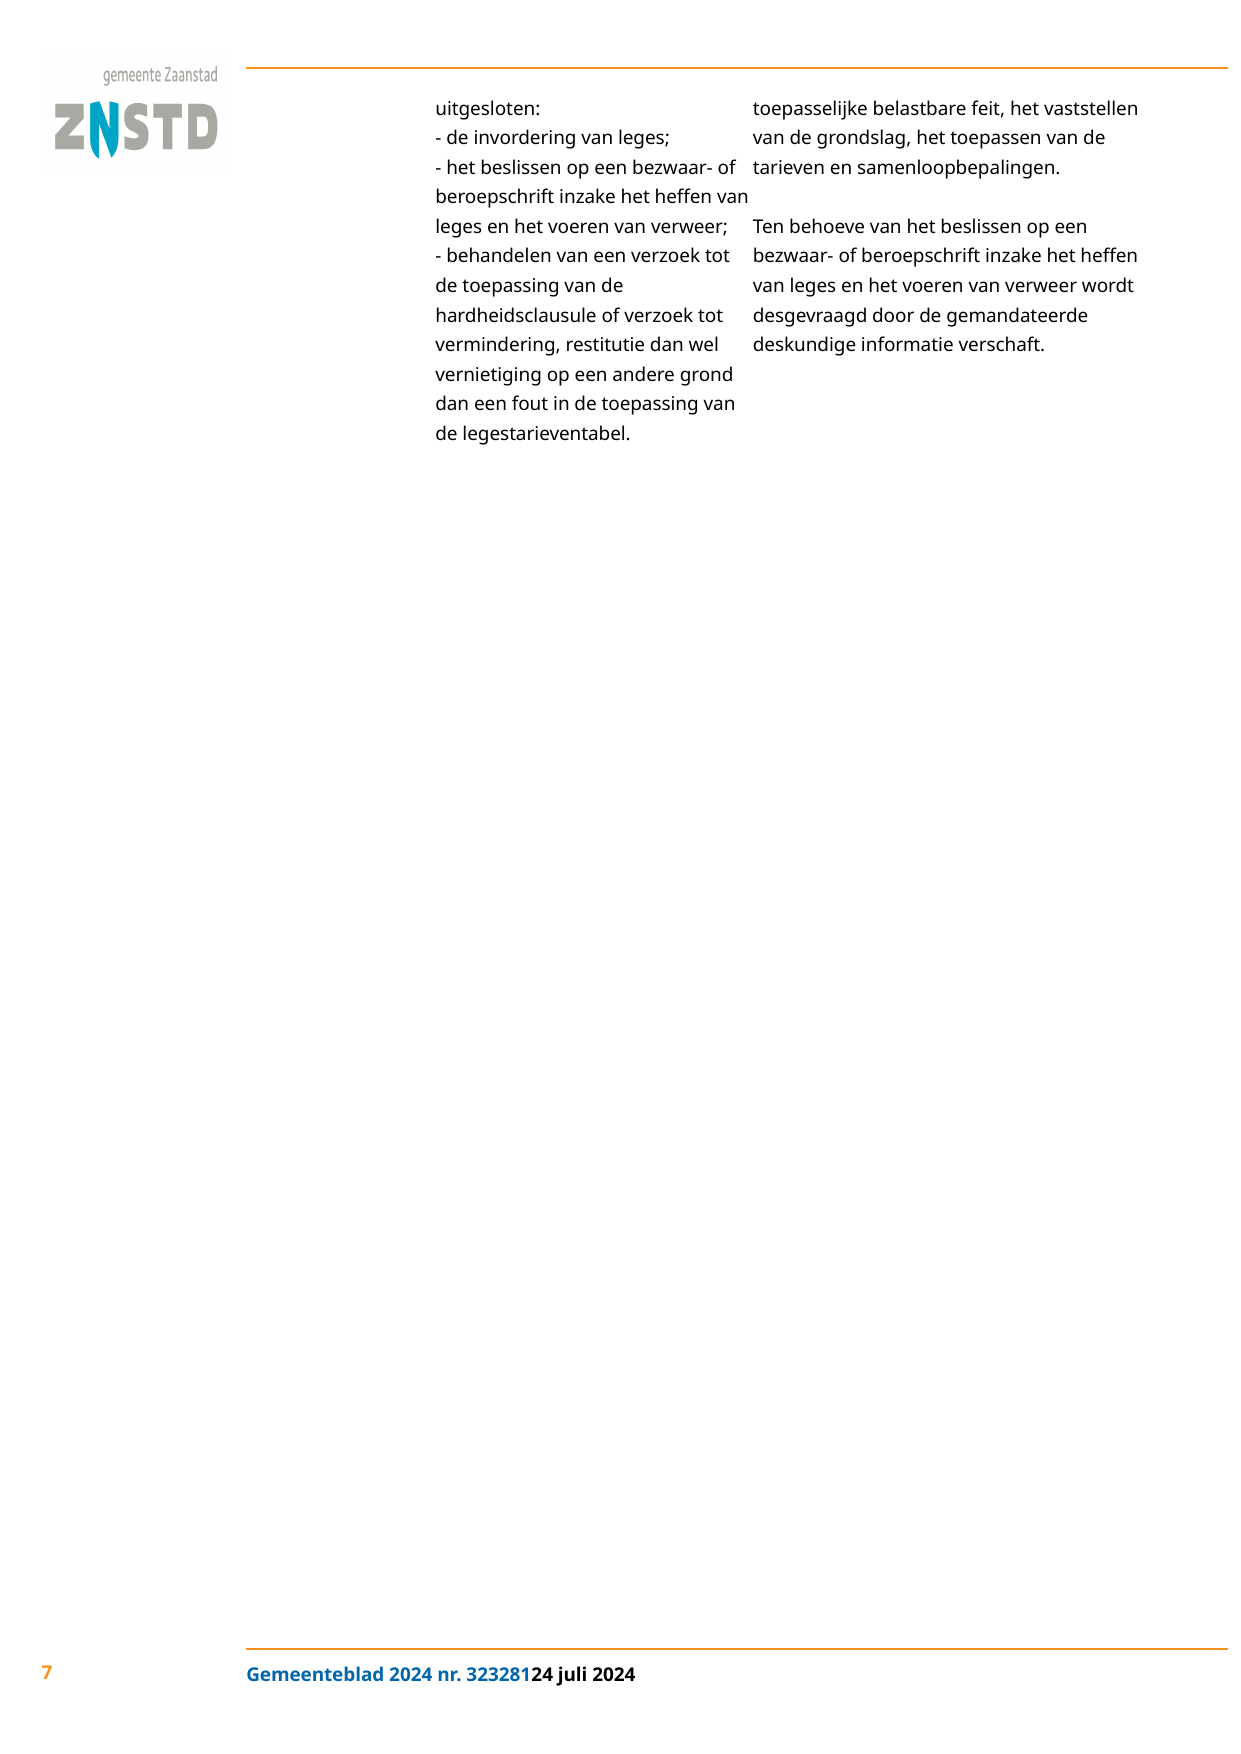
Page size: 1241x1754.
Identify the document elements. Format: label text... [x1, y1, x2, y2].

picture [41, 47, 231, 172]
table_cell uitgesloten: - de invordering van leges; - het beslissen op een bezwaar- of beroepschrift inzake het heffen van leges en het voeren van verweer; - behandelen van een verzoek tot de toepassing van de hardheidsclausule of verzoek tot vermindering, restitutie dan wel vernietiging op een andere grond dan een fout in de toepassing van de legestarieventabel. [435, 95, 753, 446]
table_cell toepasselijke belastbare feit, het vaststellen van de grondslag, het toepassen van de tarieven en samenloopbepalingen. Ten behoeve van het beslissen op een bezwaar- of beroepschrift inzake het heffen van leges en het voeren van verweer wordt desgevraagd door de gemandateerde deskundige informatie verschaft. [753, 95, 1152, 446]
table_cell [248, 95, 435, 446]
